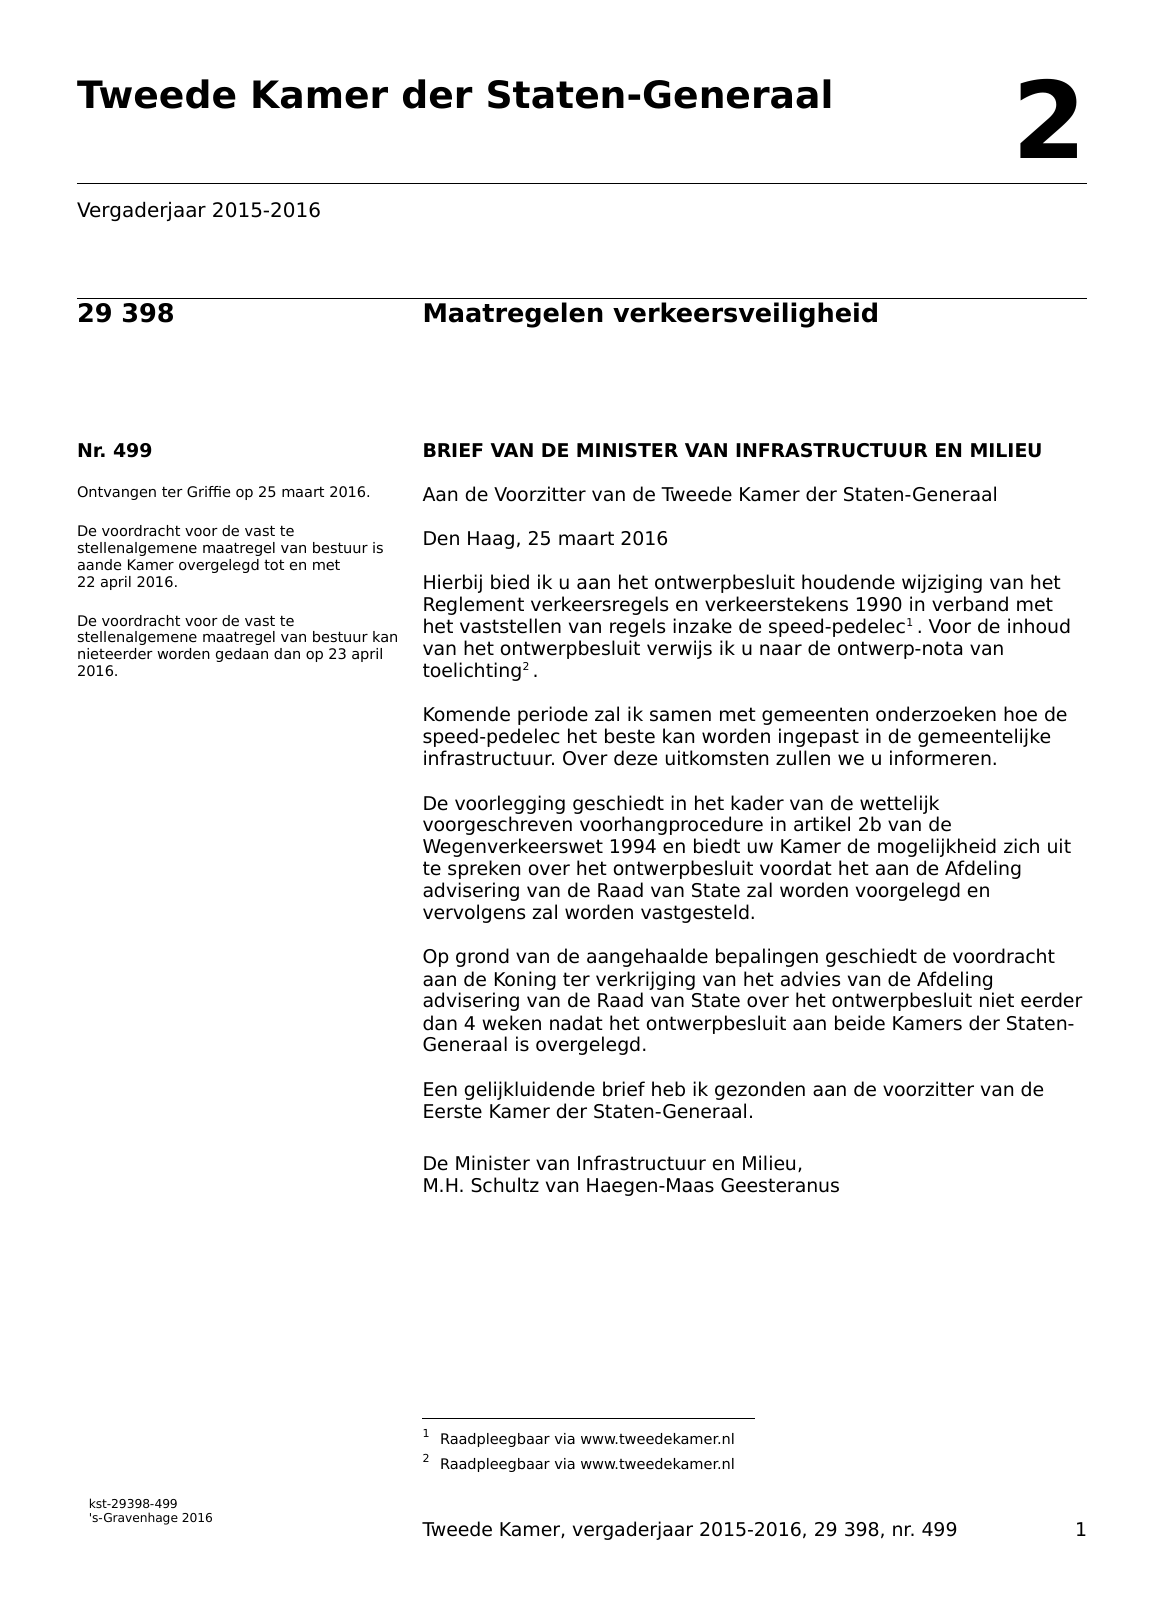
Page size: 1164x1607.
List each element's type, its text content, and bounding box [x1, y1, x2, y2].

text De voordracht voor de vast te stellenalgemene maatregel van bestuur kan nieteerder worden gedaan dan op 23 april 2016. [77, 613, 399, 680]
subtitle Nr. 499 BRIEF VAN DE MINISTER VAN INFRASTRUCTUUR EN MILIEU [77, 440, 1087, 462]
text Komende periode zal ik samen met gemeenten onderzoeken hoe de speed-pedelec het beste kan worden ingepast in de gemeentelijke infrastructuur. Over deze uitkomsten zullen we u informeren. [422, 704, 1087, 770]
text [77, 590, 399, 613]
text Den Haag, 25 maart 2016 [422, 528, 1087, 550]
text Raadpleegbaar via www.tweedekamer.nl [422, 1452, 1087, 1474]
text Op grond van de aangehaalde bepalingen geschiedt de voordracht aan de Koning ter verkrijging van het advies van de Afdeling advisering van de Raad van State over het ontwerpbesluit niet eerder dan 4 weken nadat het ontwerpbesluit aan beide Kamers der Staten-Generaal is overgelegd. [422, 946, 1087, 1056]
table_header 2 [886, 59, 1087, 183]
text De voorlegging geschiedt in het kader van de wettelijk voorgeschreven voorhangprocedure in artikel 2b van de Wegenverkeerswet 1994 en biedt uw Kamer de mogelijkheid zich uit te spreken over het ontwerpbesluit voordat het aan de Afdeling advisering van de Raad van State zal worden voorgelegd en vervolgens zal worden vastgesteld. [422, 792, 1087, 924]
subtitle 29 398 Maatregelen verkeersveiligheid [77, 299, 1087, 329]
text Ontvangen ter Griffie op 25 maart 2016. [77, 484, 399, 501]
text Raadpleegbaar via www.tweedekamer.nl [422, 1427, 1087, 1449]
text 's-Gravenhage 2016 [88, 1511, 323, 1525]
text kst-29398-499 [88, 1497, 323, 1511]
text [77, 501, 399, 523]
text Hierbij bied ik u aan het ontwerpbesluit houdende wijziging van het Reglement verkeersregels en verkeerstekens 1990 in verband met het vaststellen van regels inzake de speed-pedelec. Voor de inhoud van het ontwerpbesluit verwijs ik u naar de ontwerp-nota van toelichting. [422, 572, 1087, 682]
table_cell Vergaderjaar 2015-2016 [77, 184, 1087, 298]
text De Minister van Infrastructuur en Milieu, M.H. Schultz van Haegen-Maas Geesteranus [422, 1152, 1087, 1196]
text Een gelijkluidende brief heb ik gezonden aan de voorzitter van de Eerste Kamer der Staten-Generaal. [422, 1078, 1087, 1122]
table_header Tweede Kamer der Staten-Generaal [77, 59, 886, 183]
text Aan de Voorzitter van de Tweede Kamer der Staten-Generaal [422, 484, 1087, 506]
text De voordracht voor de vast te stellenalgemene maatregel van bestuur is aande Kamer overgelegd tot en met 22 april 2016. [77, 523, 399, 590]
